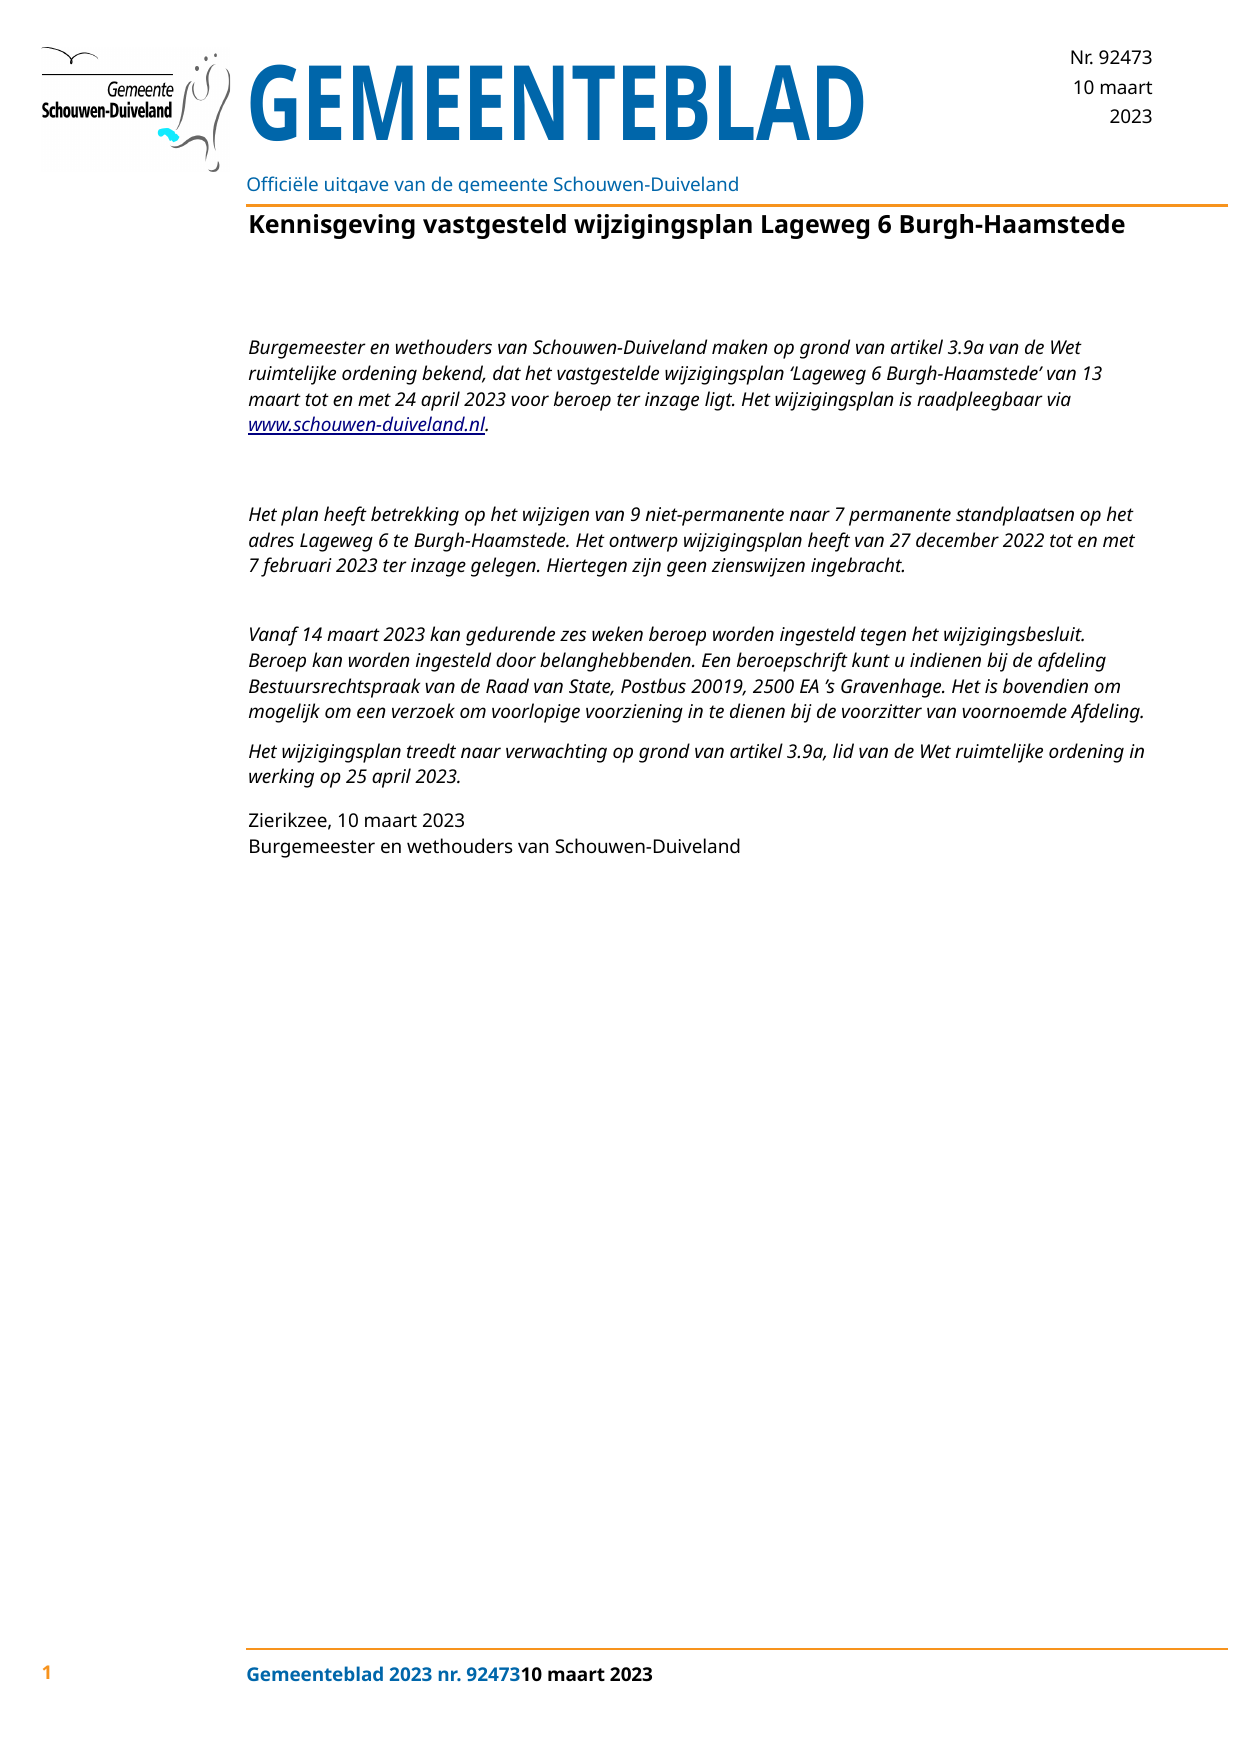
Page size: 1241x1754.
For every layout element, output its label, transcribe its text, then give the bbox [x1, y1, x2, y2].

text Kennisgeving vastgesteld wijzigingsplan Lageweg 6 Burgh-Haamstede [248, 207, 1152, 241]
text Burgemeester en wethouders van Schouwen-Duiveland maken op grond van artikel 3.9a van de Wet ruimtelijke ordening bekend, dat het vastgestelde wijzigingsplan ‘Lageweg 6 Burgh-Haamstede’ van 13 maart tot en met 24 april 2023 voor beroep ter inzage ligt. Het wijzigingsplan is raadpleegbaar via www.schouwen-duiveland.nl. [248, 334, 1152, 437]
picture [41, 47, 231, 172]
text Vanaf 14 maart 2023 kan gedurende zes weken beroep worden ingesteld tegen het wijzigingsbesluit. Beroep kan worden ingesteld door belanghebbenden. Een beroepschrift kunt u indienen bij de afdeling Bestuursrechtspraak van de Raad van State, Postbus 20019, 2500 EA ’s Gravenhage. Het is bovendien om mogelijk om een verzoek om voorlopige voorziening in te dienen bij de voorzitter van voornoemde Afdeling. [248, 621, 1152, 724]
text Het wijzigingsplan treedt naar verwachting op grond van artikel 3.9a, lid van de Wet ruimtelijke ordening in werking op 25 april 2023. [248, 738, 1152, 789]
text Het plan heeft betrekking op het wijzigen van 9 niet-permanente naar 7 permanente standplaatsen op het adres Lageweg 6 te Burgh-Haamstede. Het ontwerp wijzigingsplan heeft van 27 december 2022 tot en met 7 februari 2023 ter inzage gelegen. Hiertegen zijn geen zienswijzen ingebracht. [248, 501, 1152, 578]
text Zierikzee, 10 maart 2023 [248, 808, 1152, 833]
text Burgemeester en wethouders van Schouwen-Duiveland [248, 833, 1152, 859]
